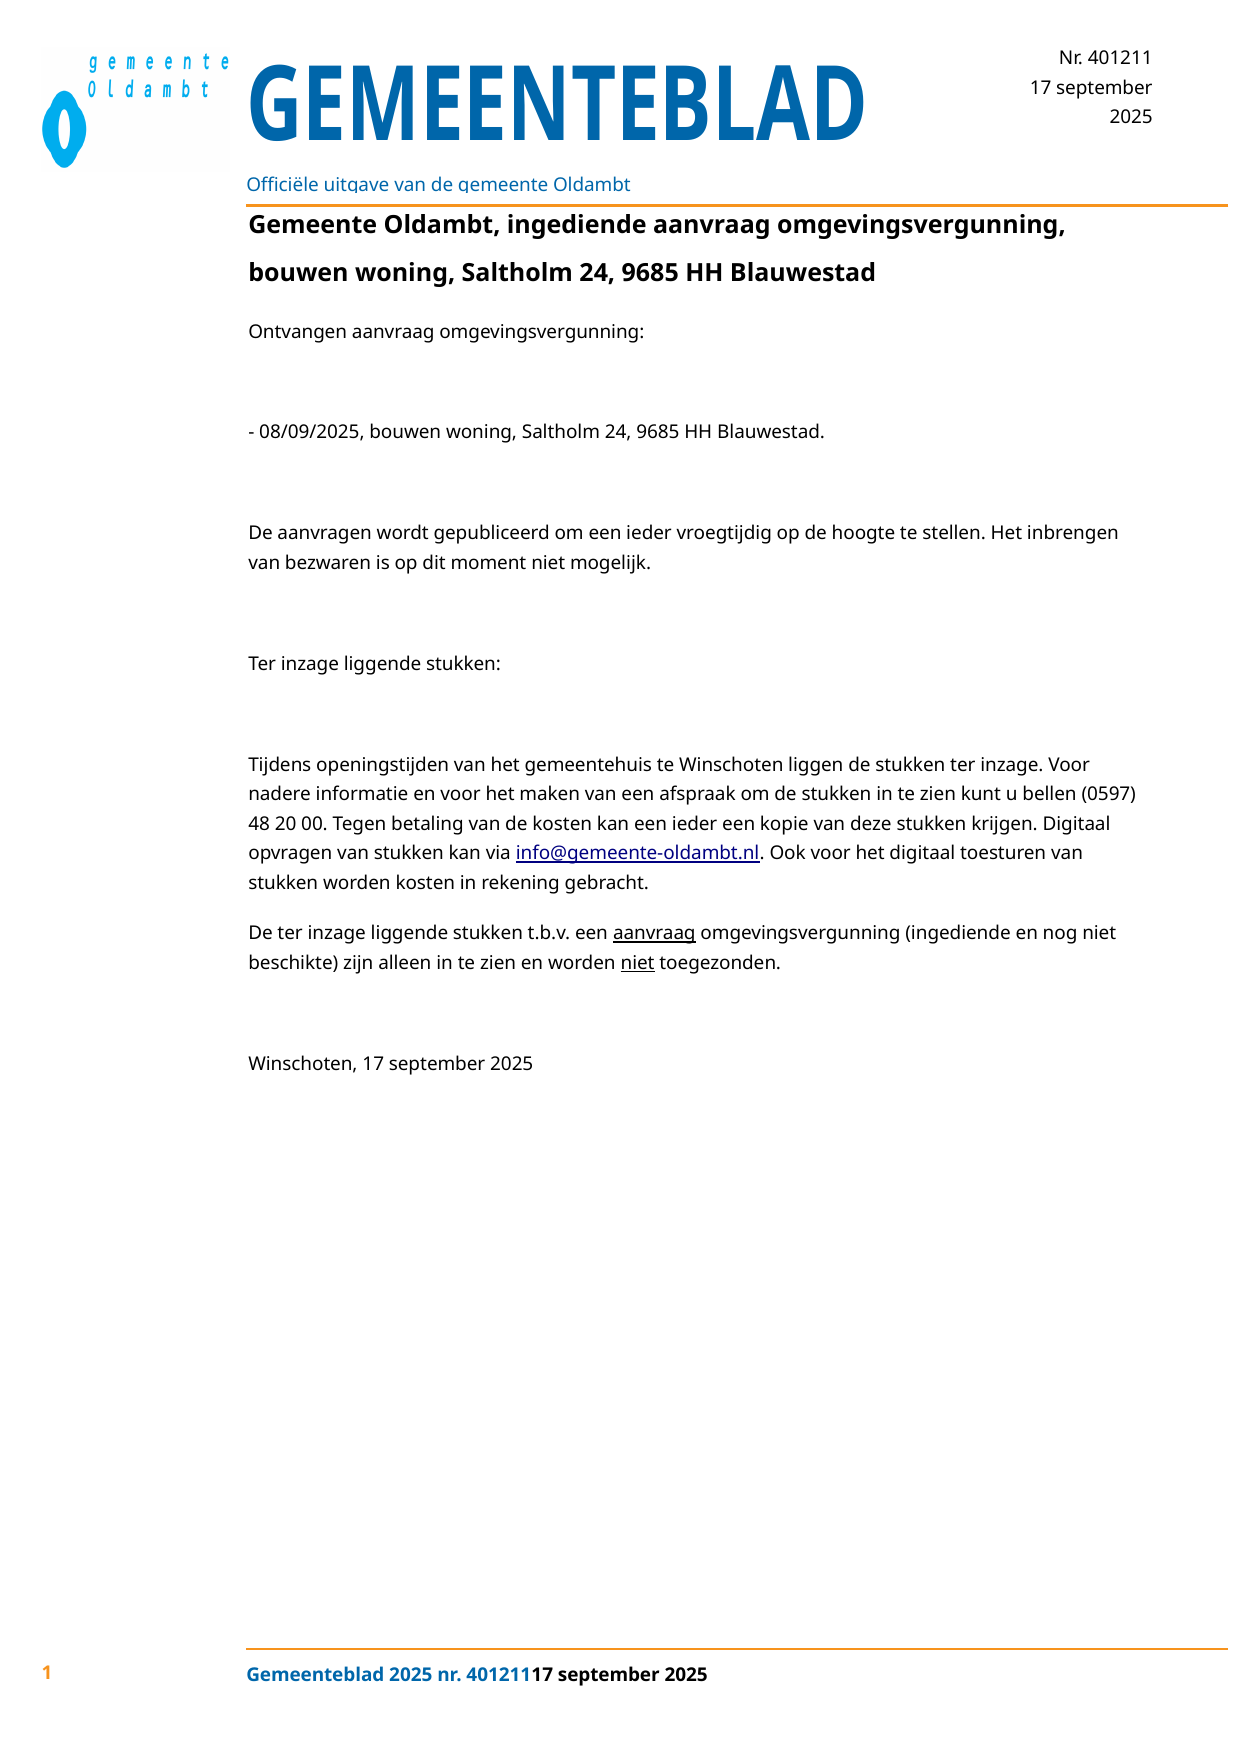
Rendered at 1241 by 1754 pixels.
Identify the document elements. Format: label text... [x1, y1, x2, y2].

text De ter inzage liggende stukken t.b.v. een aanvraag omgevingsvergunning (ingediende en nog niet beschikte) zijn alleen in te zien en worden niet toegezonden. [248, 919, 1152, 975]
text Ter inzage liggende stukken: [248, 650, 1152, 676]
picture [41, 47, 231, 172]
text - 08/09/2025, bouwen woning, Saltholm 24, 9685 HH Blauwestad. [248, 419, 1152, 444]
text Gemeente Oldambt, ingediende aanvraag omgevingsvergunning, bouwen woning, Saltholm 24, 9685 HH Blauwestad [248, 207, 1152, 288]
text Winschoten, 17 september 2025 [248, 1050, 1152, 1076]
text Tijdens openingstijden van het gemeentehuis te Winschoten liggen de stukken ter inzage. Voor nadere informatie en voor het maken van een afspraak om de stukken in te zien kunt u bellen (0597) 48 20 00. Tegen betaling van de kosten kan een ieder een kopie van deze stukken krijgen. Digitaal opvragen van stukken kan via info@gemeente-oldambt.nl. Ook voor het digitaal toesturen van stukken worden kosten in rekening gebracht. [248, 751, 1152, 895]
text Ontvangen aanvraag omgevingsvergunning: [248, 318, 1152, 344]
text De aanvragen wordt gepubliceerd om een ieder vroegtijdig op de hoogte te stellen. Het inbrengen van bezwaren is op dit moment niet mogelijk. [248, 519, 1152, 575]
